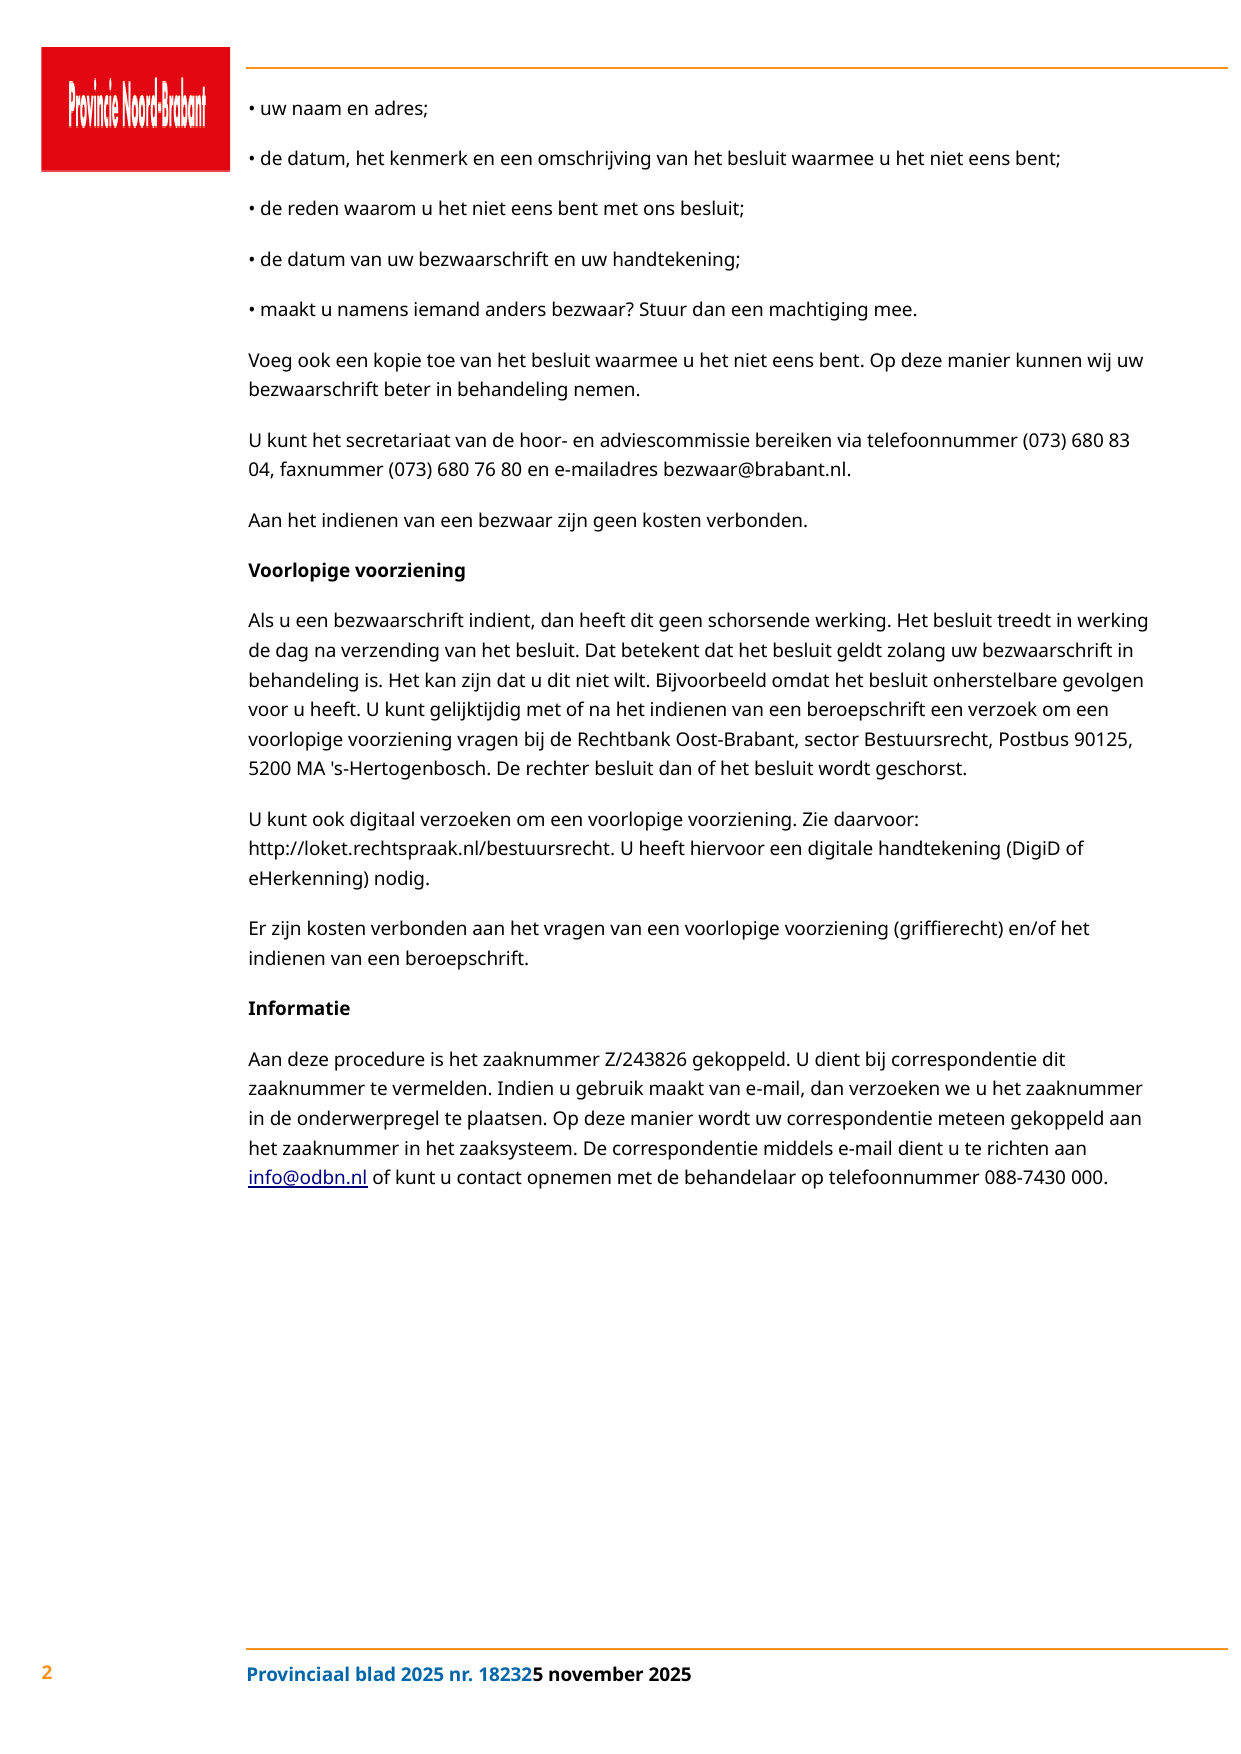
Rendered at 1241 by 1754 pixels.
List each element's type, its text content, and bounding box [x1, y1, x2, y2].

text Voorlopige voorziening [248, 557, 1152, 583]
text • maakt u namens iemand anders bezwaar? Stuur dan een machtiging mee. [248, 296, 1152, 322]
text Aan deze procedure is het zaaknummer Z/243826 gekoppeld. U dient bij correspondentie dit zaaknummer te vermelden. Indien u gebruik maakt van e-mail, dan verzoeken we u het zaaknummer in de onderwerpregel te plaatsen. Op deze manier wordt uw correspondentie meteen gekoppeld aan het zaaknummer in het zaaksysteem. De correspondentie middels e-mail dient u te richten aan info@odbn.nl of kunt u contact opnemen met de behandelaar op telefoonnummer 088-7430 000. [248, 1046, 1152, 1190]
text U kunt het secretariaat van de hoor- en adviescommissie bereiken via telefoonnummer (073) 680 83 04, faxnummer (073) 680 76 80 en e-mailadres bezwaar@brabant.nl. [248, 427, 1152, 482]
text • de datum van uw bezwaarschrift en uw handtekening; [248, 246, 1152, 272]
text Er zijn kosten verbonden aan het vragen van een voorlopige voorziening (griffierecht) en/of het indienen van een beroepschrift. [248, 916, 1152, 971]
text Aan het indienen van een bezwaar zijn geen kosten verbonden. [248, 507, 1152, 533]
text Informatie [248, 996, 1152, 1021]
text Als u een bezwaarschrift indient, dan heeft dit geen schorsende werking. Het besluit treedt in werking de dag na verzending van het besluit. Dat betekent dat het besluit geldt zolang uw bezwaarschrift in behandeling is. Het kan zijn dat u dit niet wilt. Bijvoorbeeld omdat het besluit onherstelbare gevolgen voor u heeft. U kunt gelijktijdig met of na het indienen van een beroepschrift een verzoek om een voorlopige voorziening vragen bij de Rechtbank Oost-Brabant, sector Bestuursrecht, Postbus 90125, 5200 MA 's‑Hertogenbosch. De rechter besluit dan of het besluit wordt geschorst. [248, 608, 1152, 781]
text U kunt ook digitaal verzoeken om een voorlopige voorziening. Zie daarvoor: http://loket.rechtspraak.nl/bestuursrecht. U heeft hiervoor een digitale handtekening (DigiD of eHerkenning) nodig. [248, 806, 1152, 891]
text • de datum, het kenmerk en een omschrijving van het besluit waarmee u het niet eens bent; [248, 145, 1152, 171]
text • de reden waarom u het niet eens bent met ons besluit; [248, 196, 1152, 221]
text • uw naam en adres; [248, 95, 1152, 121]
picture [41, 47, 231, 172]
text Voeg ook een kopie toe van het besluit waarmee u het niet eens bent. Op deze manier kunnen wij uw bezwaarschrift beter in behandeling nemen. [248, 347, 1152, 402]
